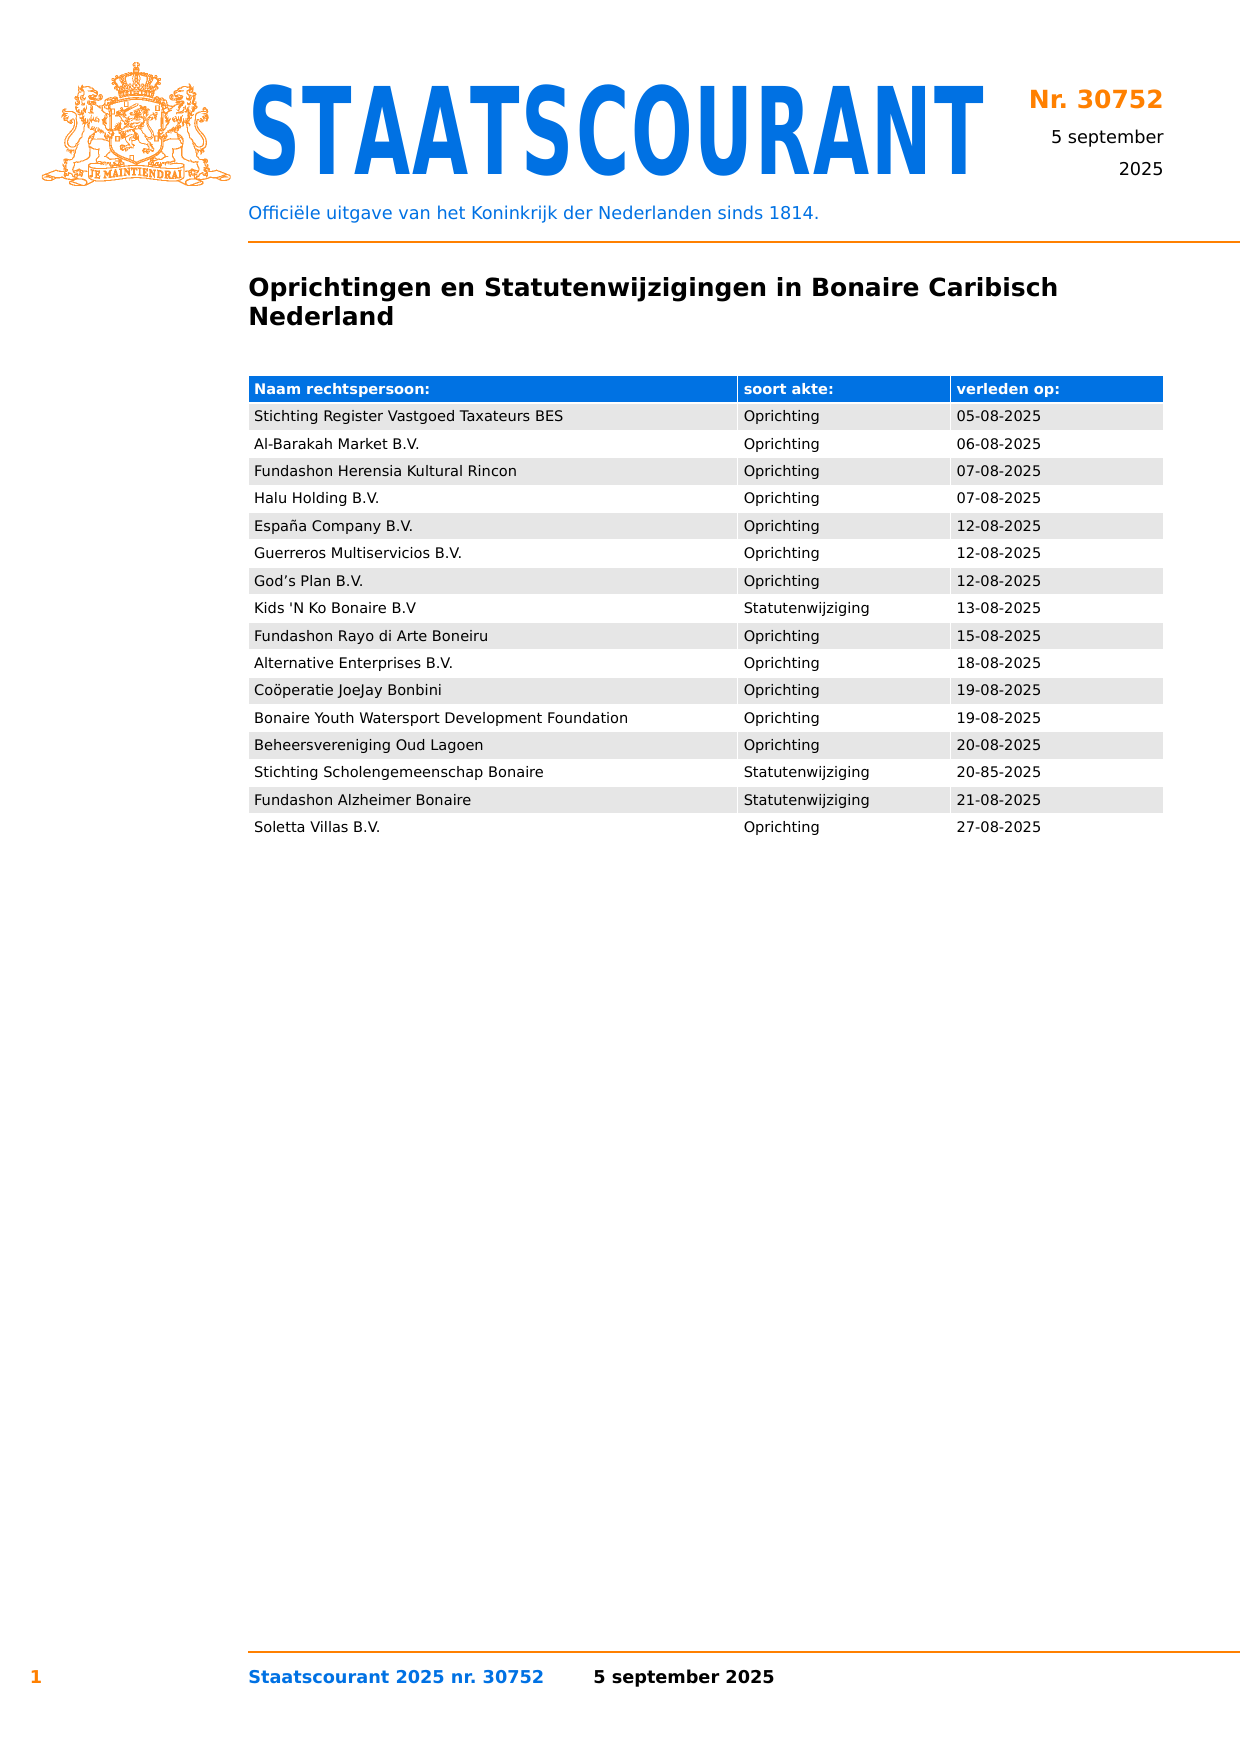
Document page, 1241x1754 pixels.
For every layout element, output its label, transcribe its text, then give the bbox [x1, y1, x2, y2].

table_cell Bonaire Youth Watersport Development Foundation [249, 705, 737, 731]
picture [41, 62, 231, 186]
table_cell Statutenwijziging [738, 787, 950, 813]
table_cell Oprichting [738, 705, 950, 731]
table_cell 5 september [998, 121, 1240, 153]
table_cell Oprichting [738, 431, 950, 457]
table_cell Guerreros Multiservicios B.V. [249, 541, 737, 567]
table_header verleden op: [951, 376, 1163, 402]
table_header STAATSCOURANT [248, 62, 998, 203]
table_cell Statutenwijziging [738, 760, 950, 786]
table_cell Oprichting [738, 815, 950, 841]
table_cell Oprichting [738, 404, 950, 430]
table_cell Oprichting [738, 541, 950, 567]
table_cell 21-08-2025 [951, 787, 1163, 813]
table_cell Officiële uitgave van het Koninkrijk der Nederlanden sinds 1814. [248, 203, 1240, 241]
table_cell Fundashon Rayo di Arte Boneiru [249, 623, 737, 649]
table_cell Oprichting [738, 650, 950, 676]
table_cell God’s Plan B.V. [249, 568, 737, 594]
table_cell Oprichting [738, 486, 950, 512]
table_cell Stichting Scholengemeenschap Bonaire [249, 760, 737, 786]
table_cell Statutenwijziging [738, 595, 950, 622]
table_cell 12-08-2025 [951, 568, 1163, 594]
table_cell España Company B.V. [249, 513, 737, 539]
table_cell Oprichting [738, 513, 950, 539]
table_cell 12-08-2025 [951, 513, 1163, 539]
subtitle Oprichtingen en Statutenwijzigingen in Bonaire Caribisch Nederland [248, 273, 1163, 331]
table_cell Oprichting [738, 458, 950, 485]
table_cell Fundashon Alzheimer Bonaire [249, 787, 737, 813]
table_cell Halu Holding B.V. [249, 486, 737, 512]
table_cell 18-08-2025 [951, 650, 1163, 676]
table_cell 05-08-2025 [951, 404, 1163, 430]
table_cell 19-08-2025 [951, 705, 1163, 731]
table_cell 2025 [998, 153, 1240, 203]
table_cell Al-Barakah Market B.V. [249, 431, 737, 457]
table_cell 20-08-2025 [951, 732, 1163, 759]
table_cell Oprichting [738, 732, 950, 759]
table_header Nr. 30752 [998, 62, 1240, 121]
table_cell Soletta Villas B.V. [249, 815, 737, 841]
table_cell Oprichting [738, 623, 950, 649]
table_cell 07-08-2025 [951, 458, 1163, 485]
table_cell 19-08-2025 [951, 678, 1163, 704]
table_cell 06-08-2025 [951, 431, 1163, 457]
table_cell Stichting Register Vastgoed Taxateurs BES [249, 404, 737, 430]
table_header Naam rechtspersoon: [249, 376, 737, 402]
table_cell Oprichting [738, 678, 950, 704]
table_cell 07-08-2025 [951, 486, 1163, 512]
table_header soort akte: [738, 376, 950, 402]
table_cell Coöperatie JoeJay Bonbini [249, 678, 737, 704]
table_cell 15-08-2025 [951, 623, 1163, 649]
table_cell 12-08-2025 [951, 541, 1163, 567]
table_cell Fundashon Herensia Kultural Rincon [249, 458, 737, 485]
table_cell 13-08-2025 [951, 595, 1163, 622]
table_cell Kids 'N Ko Bonaire B.V [249, 595, 737, 622]
table_cell Alternative Enterprises B.V. [249, 650, 737, 676]
table_cell 27-08-2025 [951, 815, 1163, 841]
table_cell 20-85-2025 [951, 760, 1163, 786]
table_header [25, 62, 248, 241]
table_cell Oprichting [738, 568, 950, 594]
table_cell Beheersvereniging Oud Lagoen [249, 732, 737, 759]
